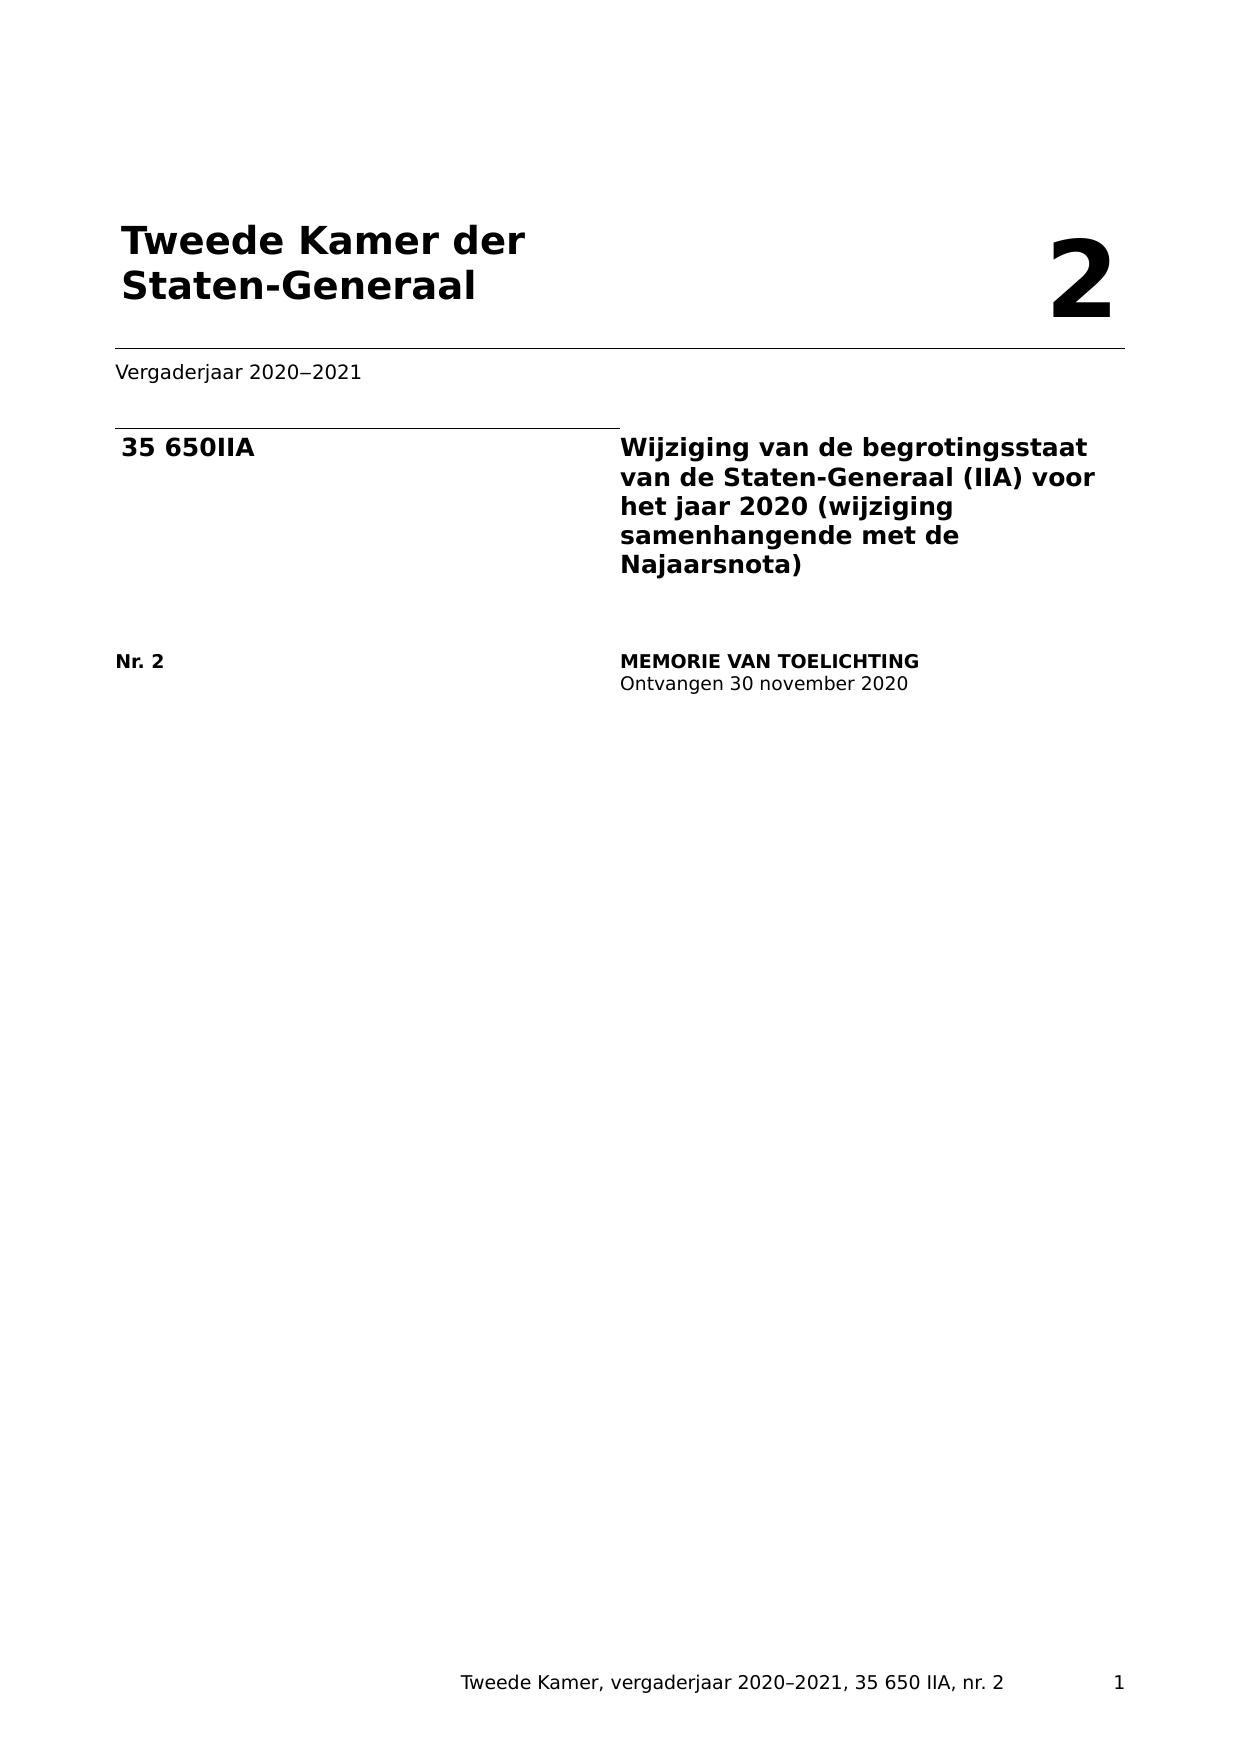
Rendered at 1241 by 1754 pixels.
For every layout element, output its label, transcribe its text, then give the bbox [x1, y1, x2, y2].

table_header MEMORIE VAN TOELICHTING Ontvangen 30 november 2020 [620, 651, 1125, 717]
table_cell Vergaderjaar 2020‒2021 [115, 349, 1125, 384]
table_header Nr. 2 [115, 651, 620, 717]
table_header 2 [620, 213, 1125, 348]
table_header 35 650IIA [115, 429, 620, 585]
table_header Wijziging van de begrotingsstaat van de Staten-Generaal (IIA) voor het jaar 2020 (wijziging samenhangende met de Najaarsnota) [620, 428, 1125, 585]
table_header Tweede Kamer der Staten-Generaal [115, 213, 620, 348]
